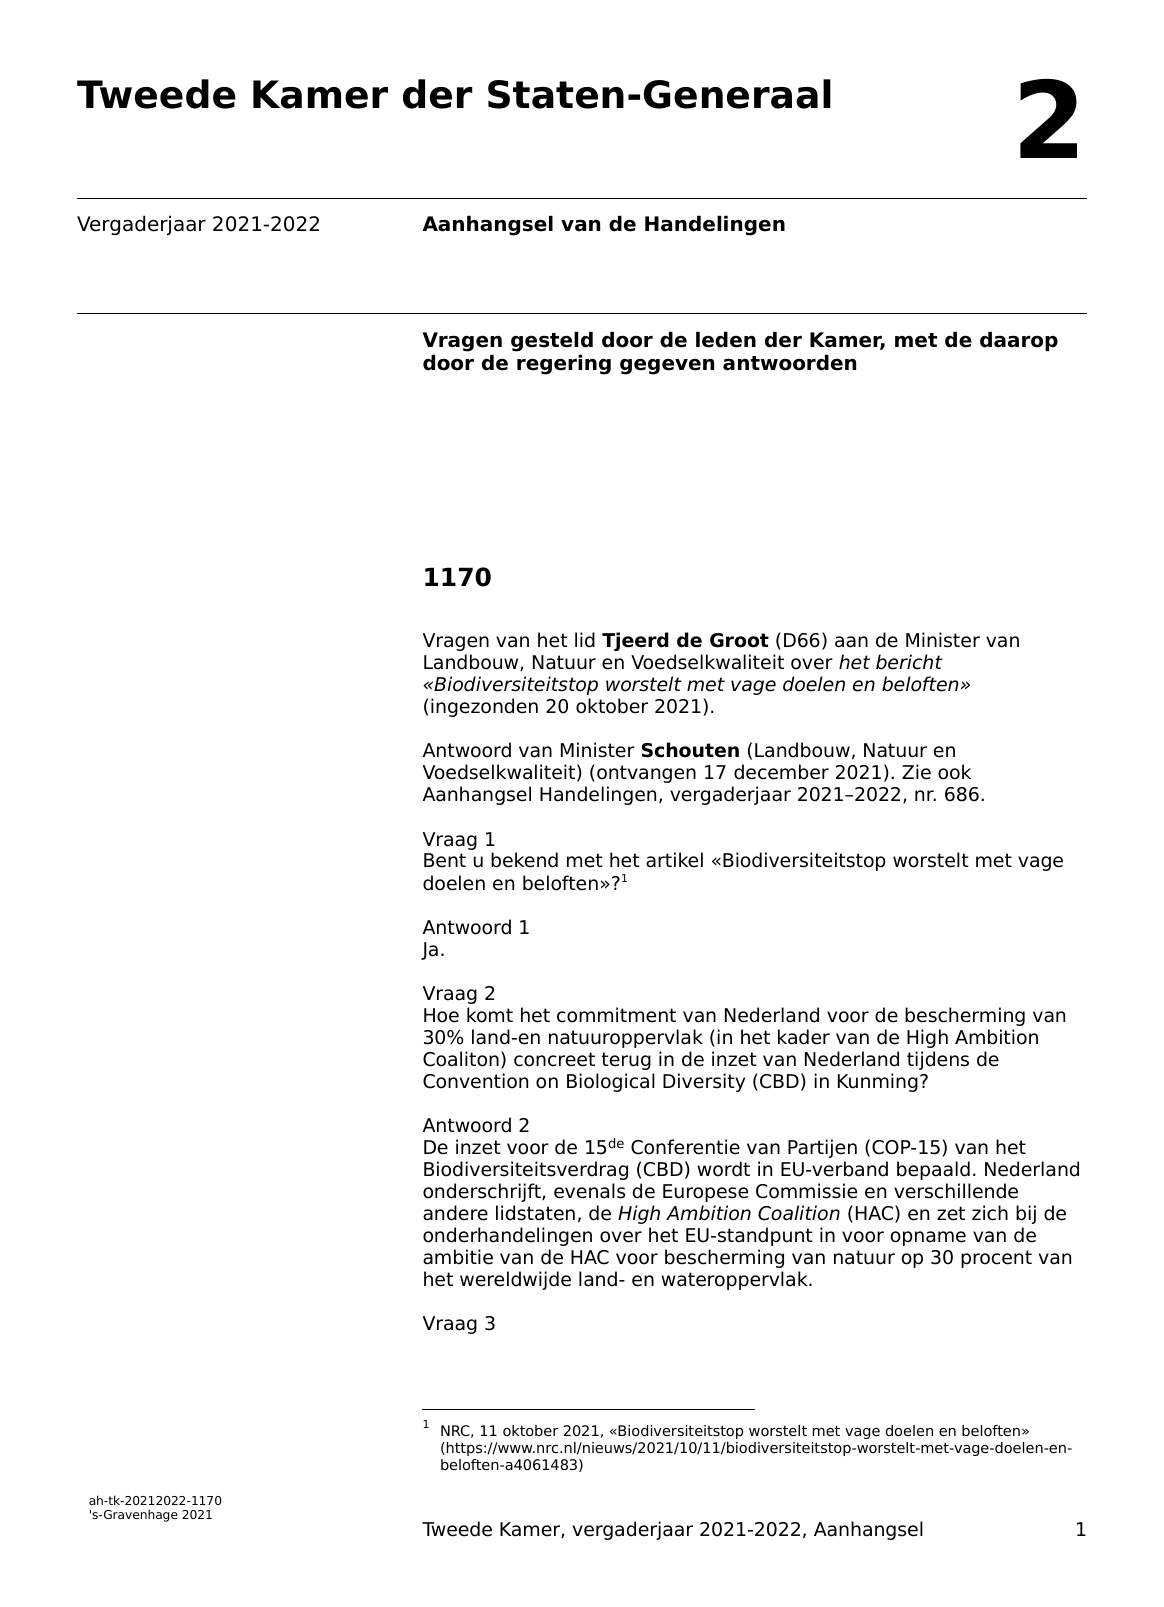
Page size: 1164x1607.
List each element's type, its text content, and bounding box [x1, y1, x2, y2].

text 1170 [422, 563, 1087, 592]
text Vraag 1 [422, 828, 1087, 850]
text Ja. [422, 938, 1087, 961]
text Antwoord 1 [422, 917, 1087, 938]
text Vragen van het lid Tjeerd de Groot (D66) aan de Minister van Landbouw, Natuur en Voedselkwaliteit over het bericht «Biodiversiteitstop worstelt met vage doelen en beloften» (ingezonden 20 oktober 2021). [422, 630, 1087, 718]
table_header 2 [886, 59, 1087, 198]
text De inzet voor de 15de Conferentie van Partijen (COP-15) van het Biodiversiteitsverdrag (CBD) wordt in EU-verband bepaald. Nederland onderschrijft, evenals de Europese Commissie en verschillende andere lidstaten, de High Ambition Coalition (HAC) en zet zich bij de onderhandelingen over het EU-standpunt in voor opname van de ambitie van de HAC voor bescherming van natuur op 30 procent van het wereldwijde land- en wateroppervlak. [422, 1137, 1087, 1291]
table_cell Vergaderjaar 2021-2022 [77, 199, 422, 313]
text Antwoord van Minister Schouten (Landbouw, Natuur en Voedselkwaliteit) (ontvangen 17 december 2021). Zie ook Aanhangsel Handelingen, vergaderjaar 2021–2022, nr. 686. [422, 740, 1087, 806]
text Vraag 3 [422, 1313, 1087, 1335]
text Hoe komt het commitment van Nederland voor de bescherming van 30% land-en natuuroppervlak (in het kader van de High Ambition Coaliton) concreet terug in de inzet van Nederland tijdens de Convention on Biological Diversity (CBD) in Kunming? [422, 1005, 1087, 1093]
text NRC, 11 oktober 2021, «Biodiversiteitstop worstelt met vage doelen en beloften» (https://www.nrc.nl/nieuws/2021/10/11/biodiversiteitstop-worstelt-met-vage-doelen-en-beloften-a4061483) [422, 1418, 1087, 1474]
text Antwoord 2 [422, 1115, 1087, 1137]
table_cell Vragen gesteld door de leden der Kamer, met de daarop door de regering gegeven antwoorden [422, 314, 1087, 375]
text 's-Gravenhage 2021 [88, 1508, 323, 1522]
table_cell [77, 314, 422, 375]
text ah-tk-20212022-1170 [88, 1494, 323, 1508]
table_cell Aanhangsel van de Handelingen [422, 199, 1087, 313]
text Bent u bekend met het artikel «Biodiversiteitstop worstelt met vage doelen en beloften»? [422, 850, 1087, 894]
text Vraag 2 [422, 983, 1087, 1005]
table_header Tweede Kamer der Staten-Generaal [77, 59, 886, 198]
